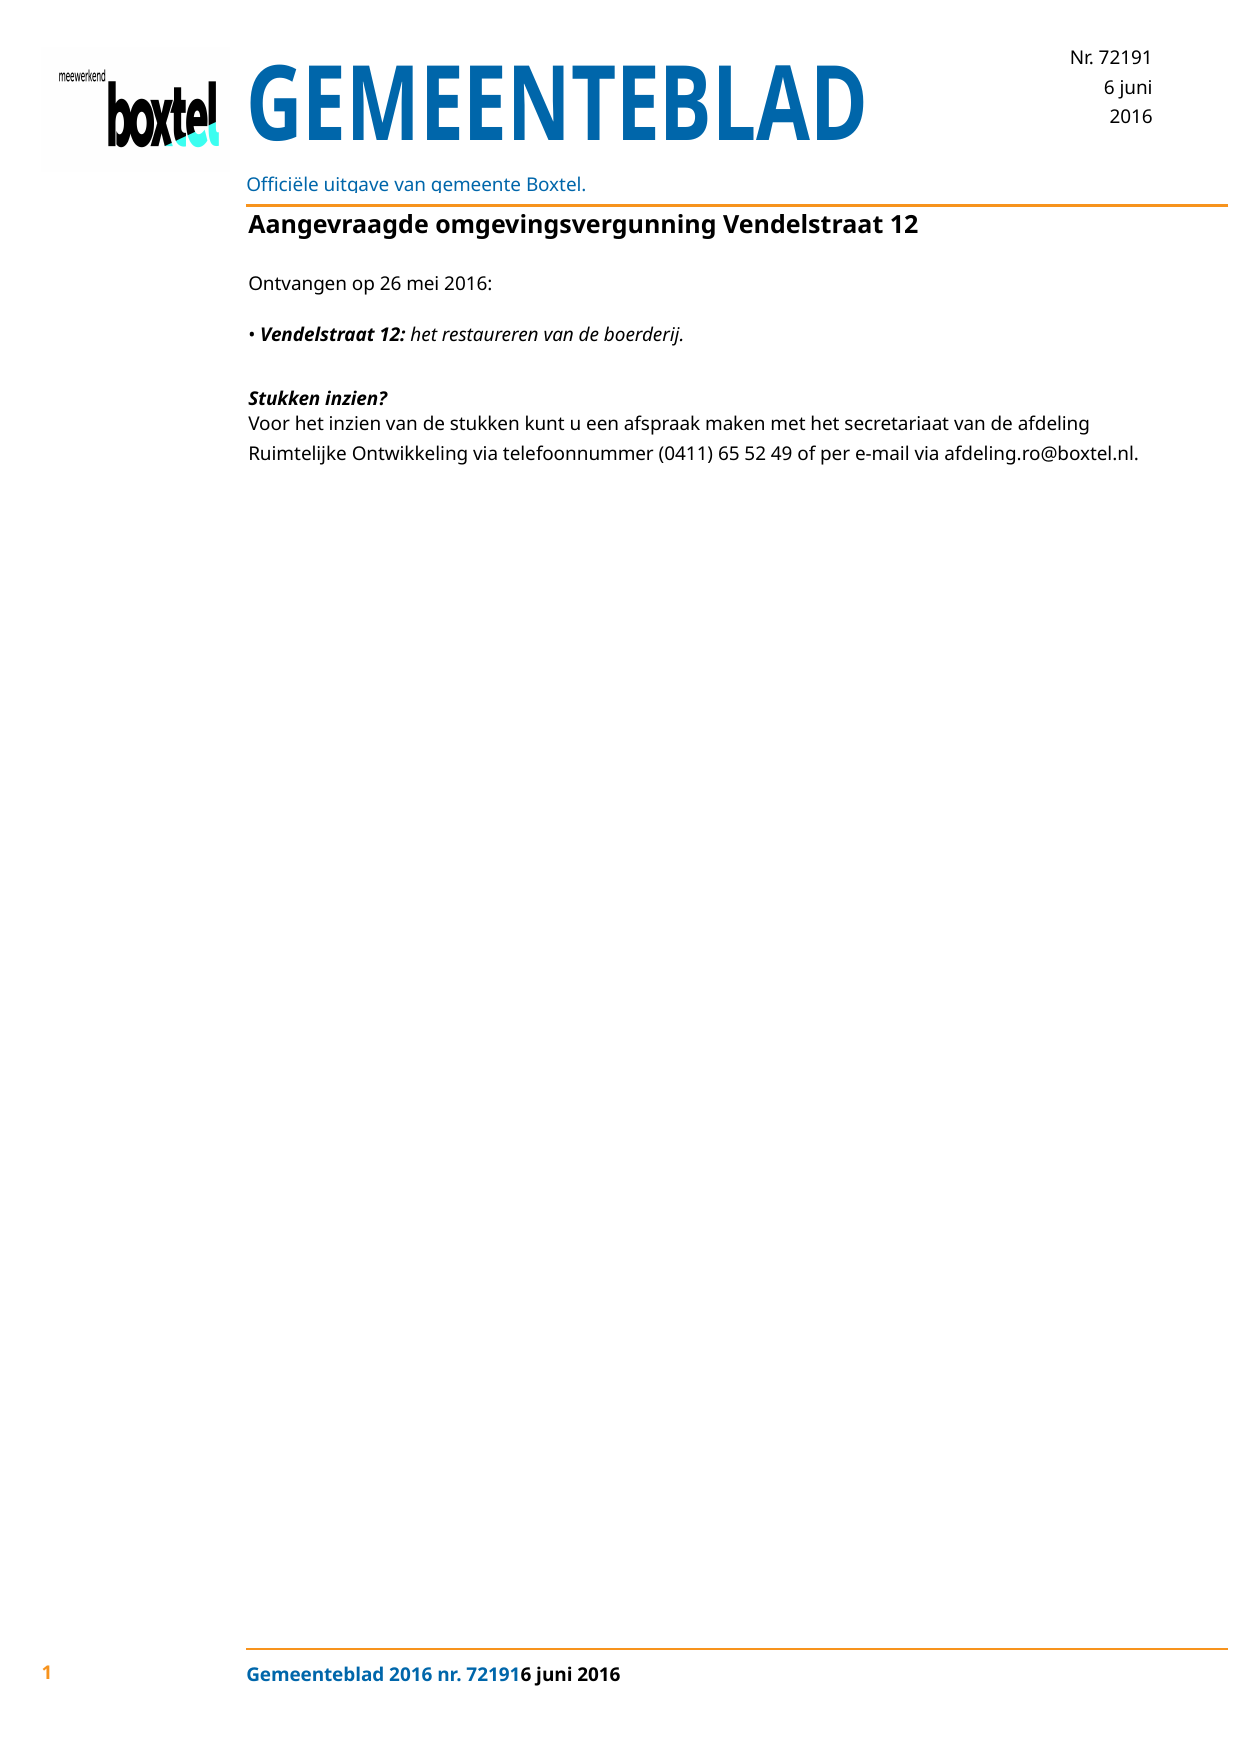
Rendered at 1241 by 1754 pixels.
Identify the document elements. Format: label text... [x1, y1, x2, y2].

text • Vendelstraat 12: het restaureren van de boerderij. [248, 321, 1152, 346]
text Aangevraagde omgevingsvergunning Vendelstraat 12 [248, 207, 1152, 241]
text Ontvangen op 26 mei 2016: [248, 270, 1152, 296]
picture [41, 47, 231, 172]
text Stukken inzien? [248, 385, 1152, 410]
text Voor het inzien van de stukken kunt u een afspraak maken met het secretariaat van de afdeling Ruimtelijke Ontwikkeling via telefoonnummer (0411) 65 52 49 of per e-mail via afdeling.ro@boxtel.nl. [248, 410, 1152, 466]
